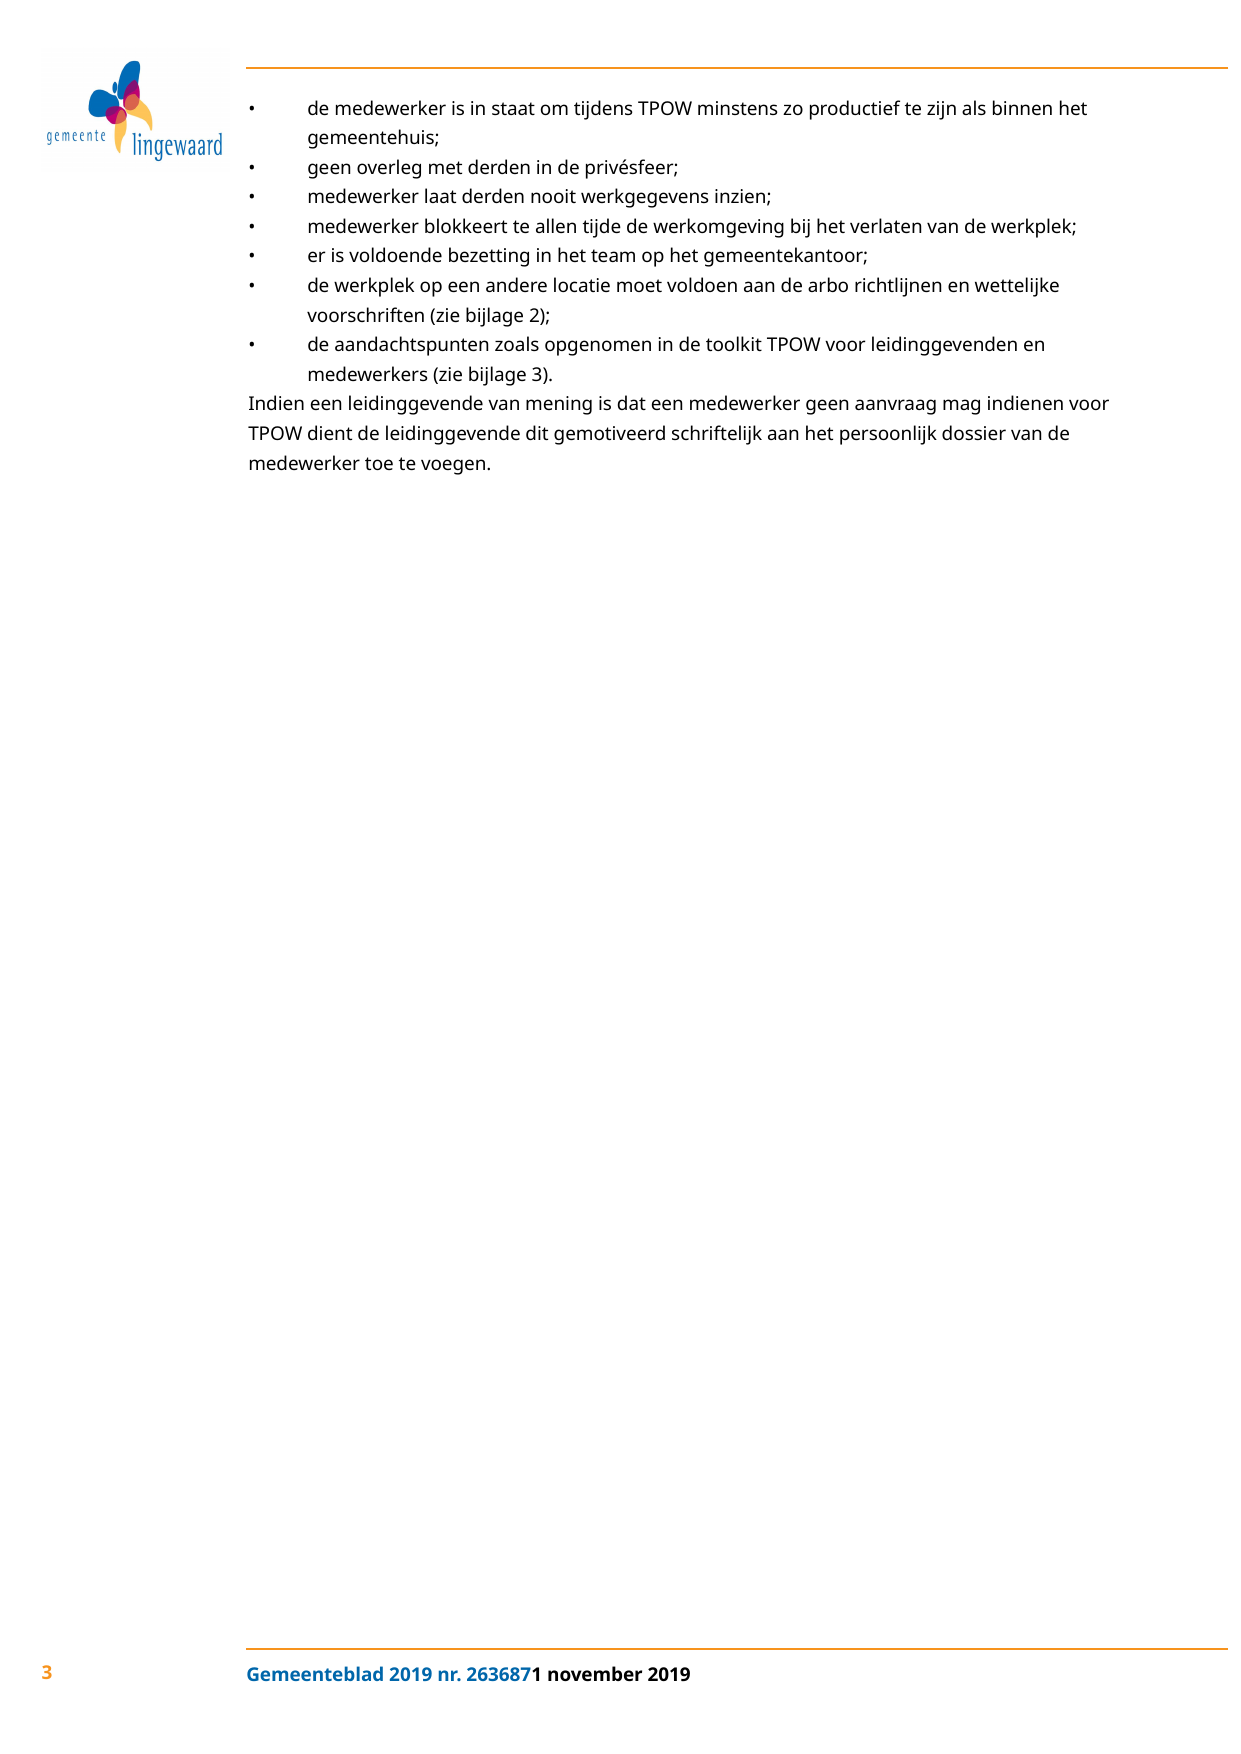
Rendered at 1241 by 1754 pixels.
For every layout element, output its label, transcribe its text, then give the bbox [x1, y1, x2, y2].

list er is voldoende bezetting in het team op het gemeentekantoor; [248, 243, 1152, 268]
picture [41, 47, 231, 172]
list de medewerker is in staat om tijdens TPOW minstens zo productief te zijn als binnen het gemeentehuis; [248, 95, 1152, 150]
list de aandachtspunten zoals opgenomen in de toolkit TPOW voor leidinggevenden en medewerkers (zie bijlage 3). [248, 331, 1152, 387]
list medewerker laat derden nooit werkgegevens inzien; [248, 183, 1152, 209]
list medewerker blokkeert te allen tijde de werkomgeving bij het verlaten van de werkplek; [248, 213, 1152, 239]
list geen overleg met derden in de privésfeer; [248, 154, 1152, 180]
text Indien een leidinggevende van mening is dat een medewerker geen aanvraag mag indienen voor TPOW dient de leidinggevende dit gemotiveerd schriftelijk aan het persoonlijk dossier van de medewerker toe te voegen. [248, 391, 1152, 476]
list de werkplek op een andere locatie moet voldoen aan de arbo richtlijnen en wettelijke voorschriften (zie bijlage 2); [248, 272, 1152, 328]
